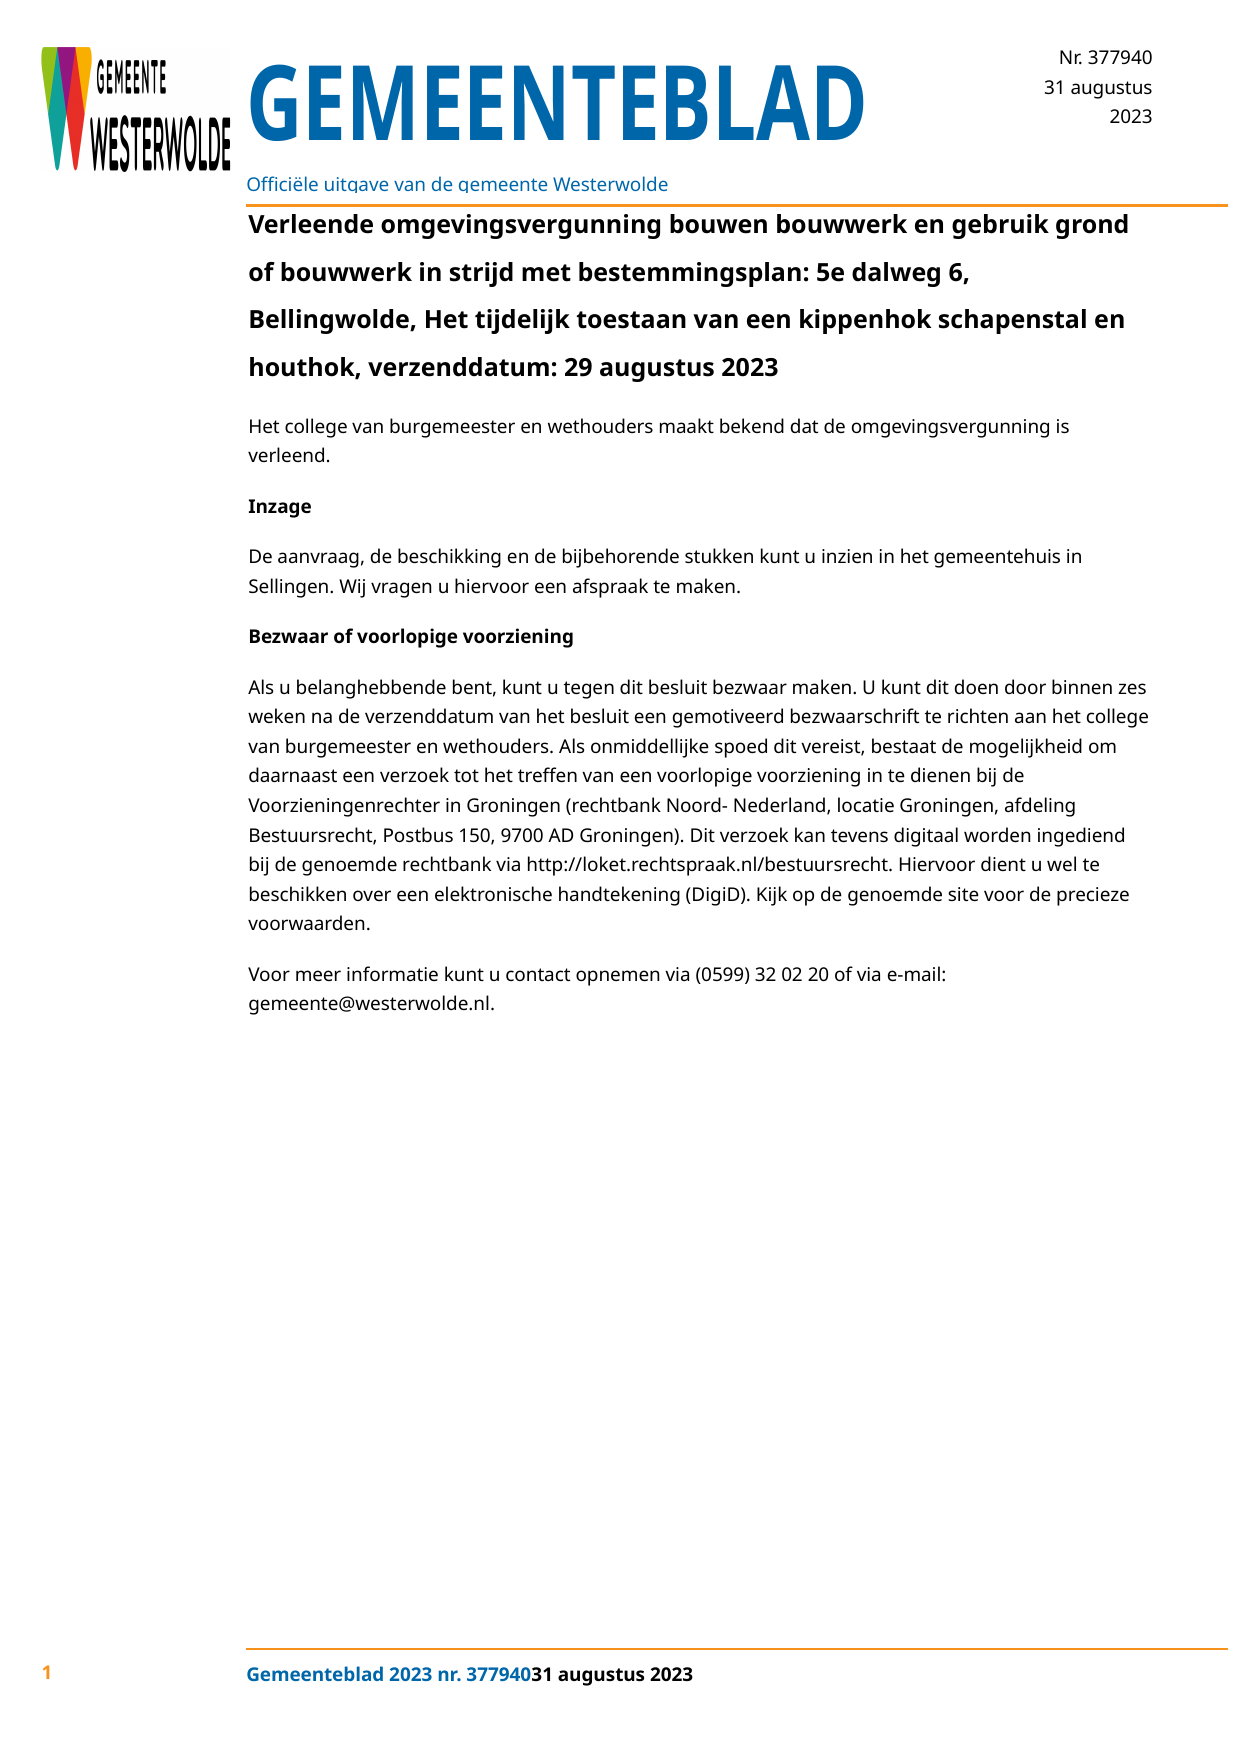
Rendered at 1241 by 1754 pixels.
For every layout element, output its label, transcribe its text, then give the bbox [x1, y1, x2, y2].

text Bezwaar of voorlopige voorziening [248, 623, 1152, 649]
text Voor meer informatie kunt u contact opnemen via (0599) 32 02 20 of via e-mail: gemeente@westerwolde.nl. [248, 961, 1152, 1016]
text Inzage [248, 493, 1152, 519]
text De aanvraag, de beschikking en de bijbehorende stukken kunt u inzien in het gemeentehuis in Sellingen. Wij vragen u hiervoor een afspraak te maken. [248, 543, 1152, 599]
picture [41, 47, 231, 172]
text Als u belanghebbende bent, kunt u tegen dit besluit bezwaar maken. U kunt dit doen door binnen zes weken na de verzenddatum van het besluit een gemotiveerd bezwaarschrift te richten aan het college van burgemeester en wethouders. Als onmiddellijke spoed dit vereist, bestaat de mogelijkheid om daarnaast een verzoek tot het treffen van een voorlopige voorziening in te dienen bij de Voorzieningenrechter in Groningen (rechtbank Noord- Nederland, locatie Groningen, afdeling Bestuursrecht, Postbus 150, 9700 AD Groningen). Dit verzoek kan tevens digitaal worden ingediend bij de genoemde rechtbank via http://loket.rechtspraak.nl/bestuursrecht. Hiervoor dient u wel te beschikken over een elektronische handtekening (DigiD). Kijk op de genoemde site voor de precieze voorwaarden. [248, 674, 1152, 936]
text Verleende omgevingsvergunning bouwen bouwwerk en gebruik grond of bouwwerk in strijd met bestemmingsplan: 5e dalweg 6, Bellingwolde, Het tijdelijk toestaan van een kippenhok schapenstal en houthok, verzenddatum: 29 augustus 2023 [248, 207, 1152, 384]
text Het college van burgemeester en wethouders maakt bekend dat de omgevingsvergunning is verleend. [248, 413, 1152, 468]
